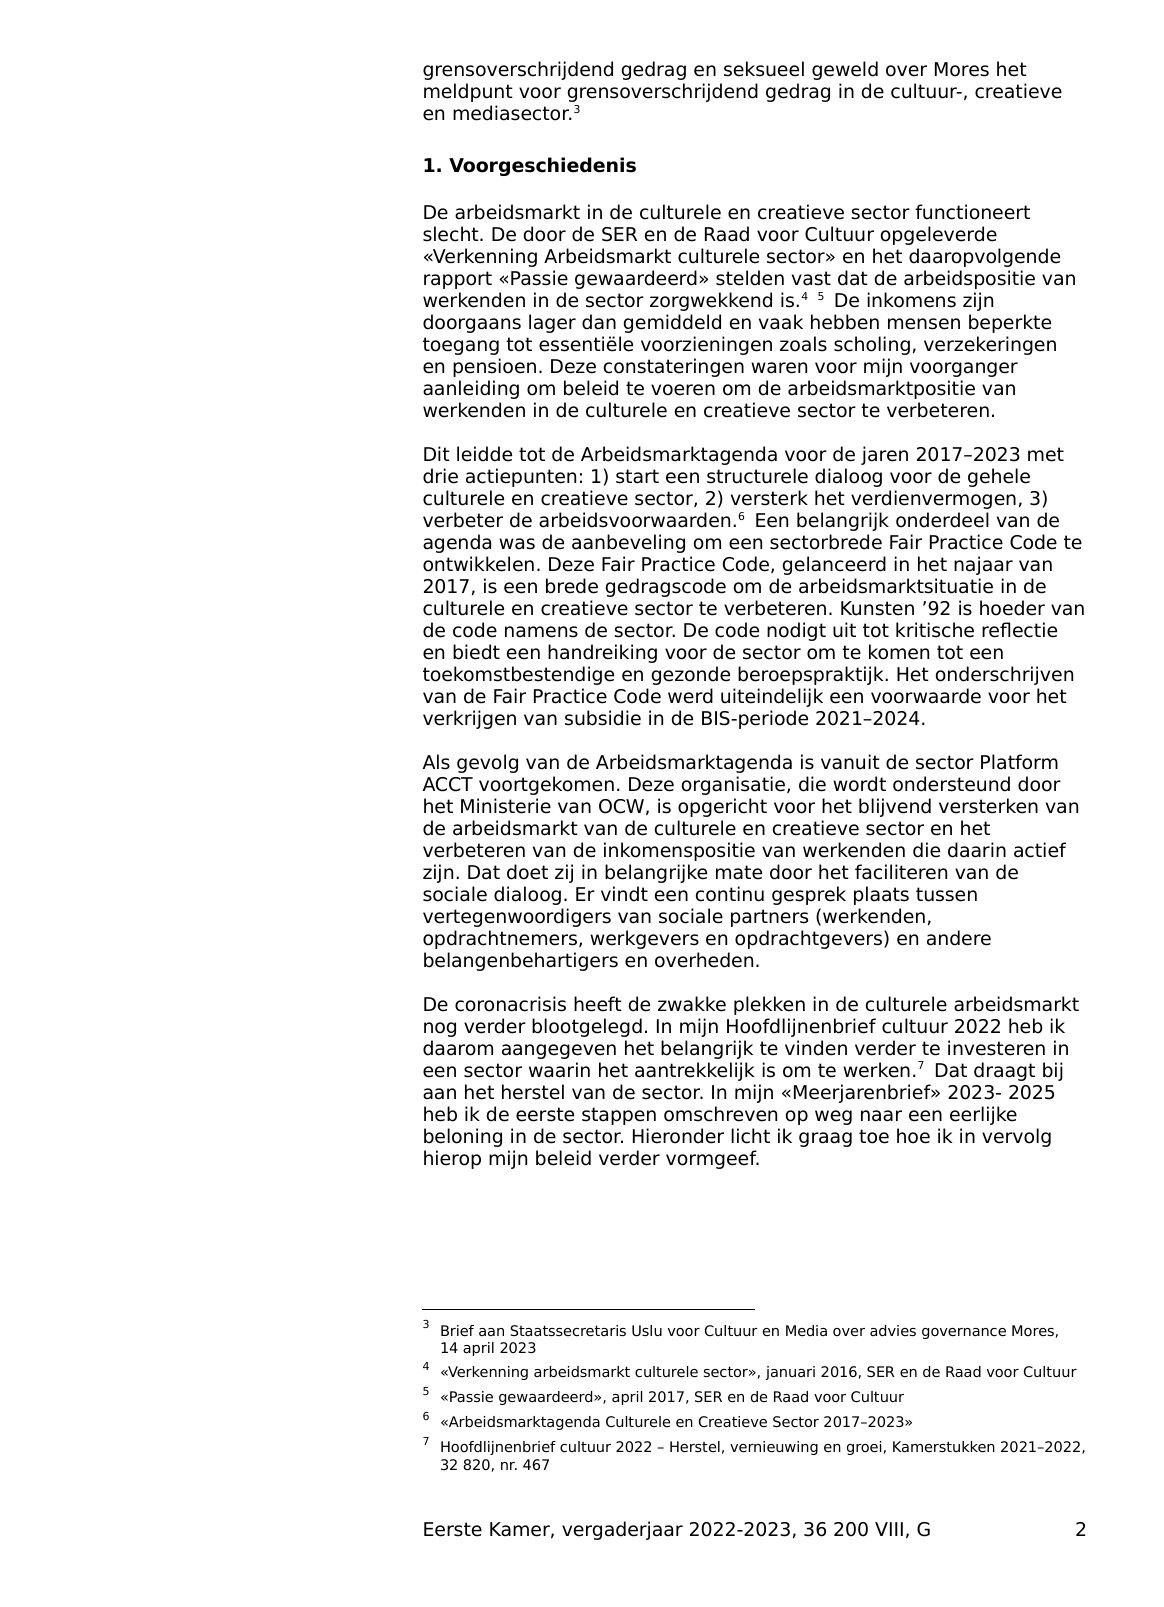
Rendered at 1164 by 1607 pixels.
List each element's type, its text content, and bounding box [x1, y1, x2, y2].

subtitle 1. Voorgeschiedenis [422, 155, 1087, 177]
text «Verkenning arbeidsmarkt culturele sector», januari 2016, SER en de Raad voor Cultuur [422, 1360, 1087, 1382]
text Brief aan Staatssecretaris Uslu voor Cultuur en Media over advies governance Mores, 14 april 2023 [422, 1318, 1087, 1357]
text «Passie gewaardeerd», april 2017, SER en de Raad voor Cultuur [422, 1385, 1087, 1407]
text Hoofdlijnenbrief cultuur 2022 – Herstel, vernieuwing en groei, Kamerstukken 2021–2022, 32 820, nr. 467 [422, 1435, 1087, 1474]
text De arbeidsmarkt in de culturele en creatieve sector functioneert slecht. De door de SER en de Raad voor Cultuur opgeleverde «Verkenning Arbeidsmarkt culturele sector» en het daaropvolgende rapport «Passie gewaardeerd» stelden vast dat de arbeidspositie van werkenden in de sector zorgwekkend is. De inkomens zijn doorgaans lager dan gemiddeld en vaak hebben mensen beperkte toegang tot essentiële voorzieningen zoals scholing, verzekeringen en pensioen. Deze constateringen waren voor mijn voorganger aanleiding om beleid te voeren om de arbeidsmarktpositie van werkenden in de culturele en creatieve sector te verbeteren. [422, 202, 1087, 422]
text grensoverschrijdend gedrag en seksueel geweld over Mores het meldpunt voor grensoverschrijdend gedrag in de cultuur-, creatieve en mediasector. [422, 59, 1087, 125]
text Dit leidde tot de Arbeidsmarktagenda voor de jaren 2017–2023 met drie actiepunten: 1) start een structurele dialoog voor de gehele culturele en creatieve sector, 2) versterk het verdienvermogen, 3) verbeter de arbeidsvoorwaarden. Een belangrijk onderdeel van de agenda was de aanbeveling om een sectorbrede Fair Practice Code te ontwikkelen. Deze Fair Practice Code, gelanceerd in het najaar van 2017, is een brede gedragscode om de arbeidsmarktsituatie in de culturele en creatieve sector te verbeteren. Kunsten ’92 is hoeder van de code namens de sector. De code nodigt uit tot kritische reflectie en biedt een handreiking voor de sector om te komen tot een toekomstbestendige en gezonde beroepspraktijk. Het onderschrijven van de Fair Practice Code werd uiteindelijk een voorwaarde voor het verkrijgen van subsidie in de BIS-periode 2021–2024. [422, 444, 1087, 730]
text De coronacrisis heeft de zwakke plekken in de culturele arbeidsmarkt nog verder blootgelegd. In mijn Hoofdlijnenbrief cultuur 2022 heb ik daarom aangegeven het belangrijk te vinden verder te investeren in een sector waarin het aantrekkelijk is om te werken. Dat draagt bij aan het herstel van de sector. In mijn «Meerjarenbrief» 2023- 2025 heb ik de eerste stappen omschreven op weg naar een eerlijke beloning in de sector. Hieronder licht ik graag toe hoe ik in vervolg hierop mijn beleid verder vormgeef. [422, 994, 1087, 1170]
text Als gevolg van de Arbeidsmarktagenda is vanuit de sector Platform ACCT voortgekomen. Deze organisatie, die wordt ondersteund door het Ministerie van OCW, is opgericht voor het blijvend versterken van de arbeidsmarkt van de culturele en creatieve sector en het verbeteren van de inkomenspositie van werkenden die daarin actief zijn. Dat doet zij in belangrijke mate door het faciliteren van de sociale dialoog. Er vindt een continu gesprek plaats tussen vertegenwoordigers van sociale partners (werkenden, opdrachtnemers, werkgevers en opdrachtgevers) en andere belangenbehartigers en overheden. [422, 752, 1087, 972]
text «Arbeidsmarktagenda Culturele en Creatieve Sector 2017–2023» [422, 1410, 1087, 1432]
